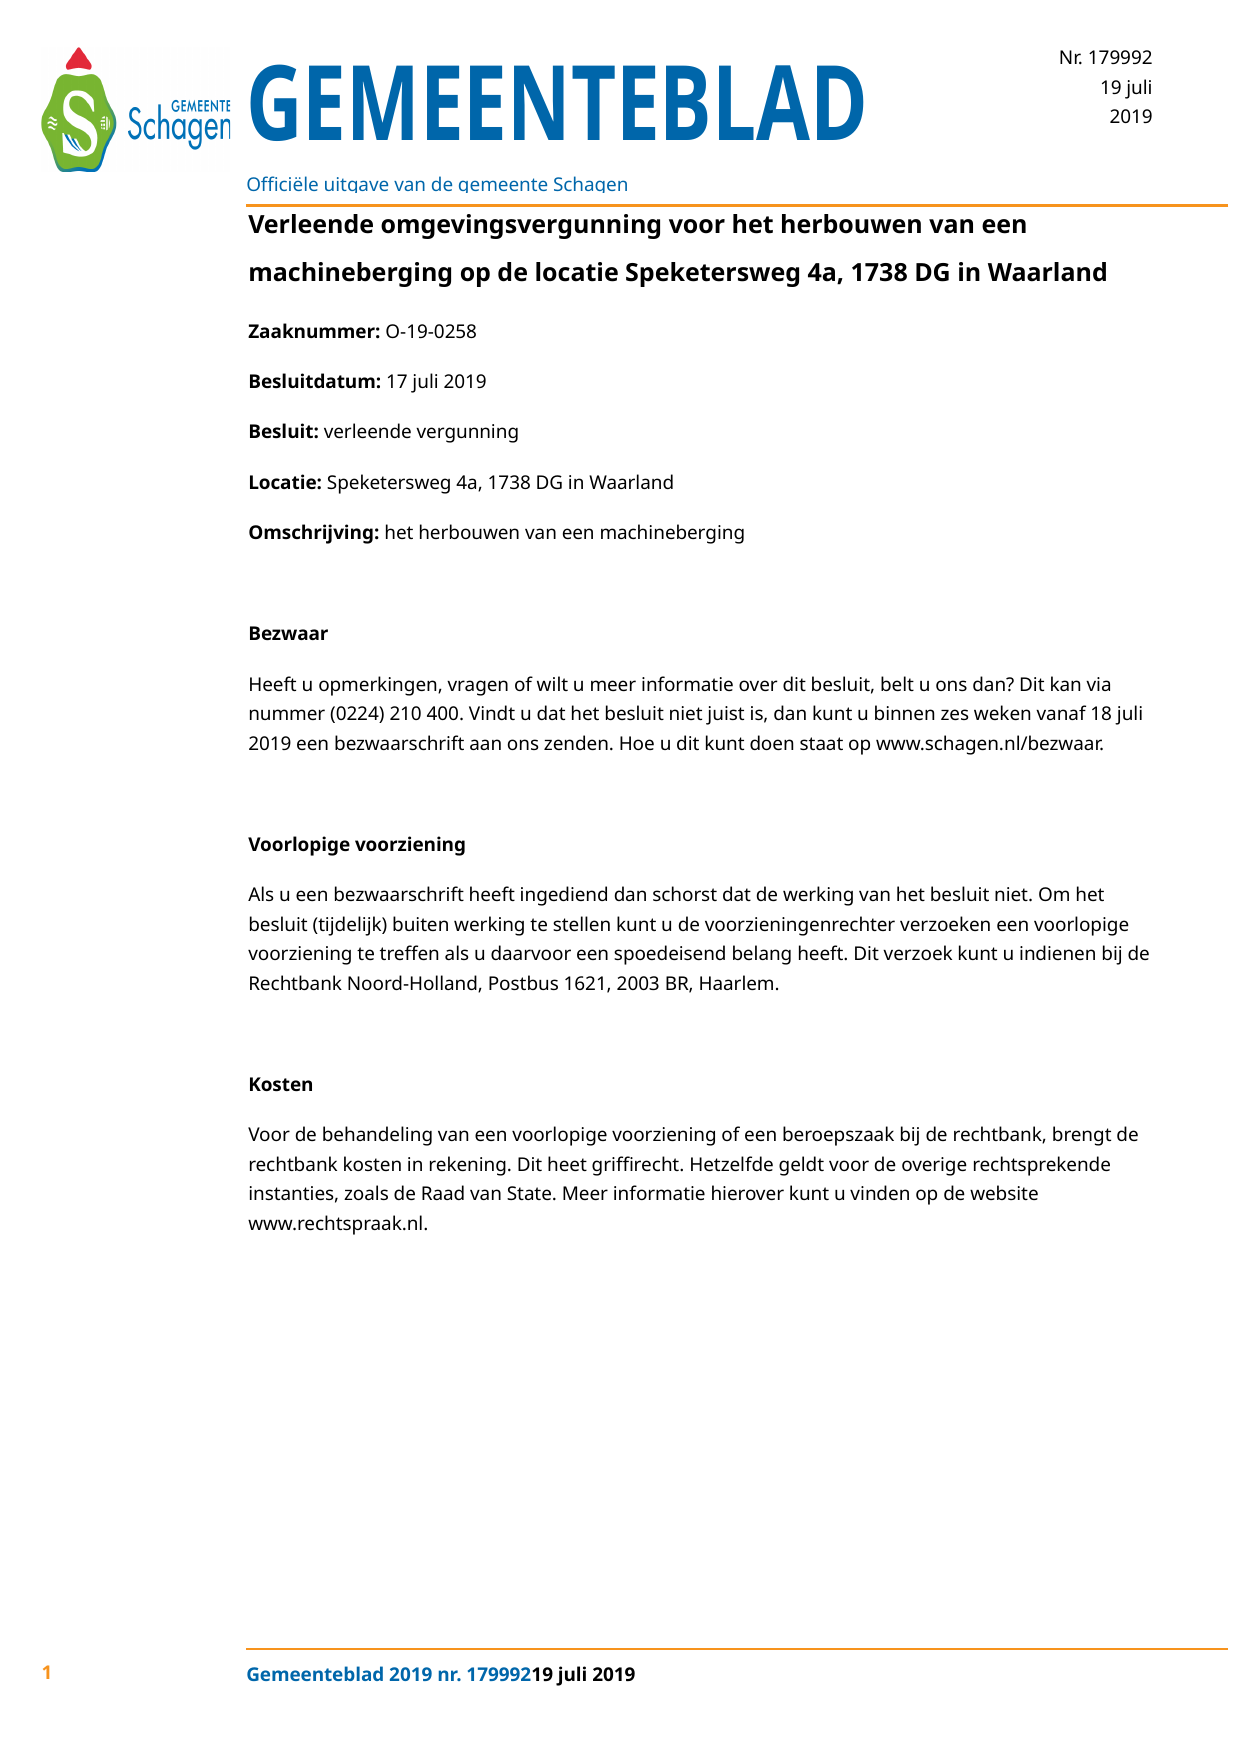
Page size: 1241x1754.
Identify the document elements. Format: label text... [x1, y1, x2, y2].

text Kosten [248, 1071, 1152, 1097]
text Locatie: Speketersweg 4a, 1738 DG in Waarland [248, 469, 1152, 495]
text Besluitdatum: 17 juli 2019 [248, 368, 1152, 394]
text Voorlopige voorziening [248, 831, 1152, 857]
text Zaaknummer: O-19-0258 [248, 318, 1152, 344]
text Bezwaar [248, 620, 1152, 646]
text Voor de behandeling van een voorlopige voorziening of een beroepszaak bij de rechtbank, brengt de rechtbank kosten in rekening. Dit heet griffirecht. Hetzelfde geldt voor de overige rechtsprekende instanties, zoals de Raad van State. Meer informatie hierover kunt u vinden op de website www.rechtspraak.nl. [248, 1121, 1152, 1236]
text Als u een bezwaarschrift heeft ingediend dan schorst dat de werking van het besluit niet. Om het besluit (tijdelijk) buiten werking te stellen kunt u de voorzieningenrechter verzoeken een voorlopige voorziening te treffen als u daarvoor een spoedeisend belang heeft. Dit verzoek kunt u indienen bij de Rechtbank Noord-Holland, Postbus 1621, 2003 BR, Haarlem. [248, 881, 1152, 996]
text Verleende omgevingsvergunning voor het herbouwen van een machineberging op de locatie Speketersweg 4a, 1738 DG in Waarland [248, 207, 1152, 288]
text Besluit: verleende vergunning [248, 419, 1152, 444]
picture [41, 47, 231, 172]
text Omschrijving: het herbouwen van een machineberging [248, 519, 1152, 545]
text Heeft u opmerkingen, vragen of wilt u meer informatie over dit besluit, belt u ons dan? Dit kan via nummer (0224) 210 400. Vindt u dat het besluit niet juist is, dan kunt u binnen zes weken vanaf 18 juli 2019 een bezwaarschrift aan ons zenden. Hoe u dit kunt doen staat op www.schagen.nl/bezwaar. [248, 671, 1152, 756]
